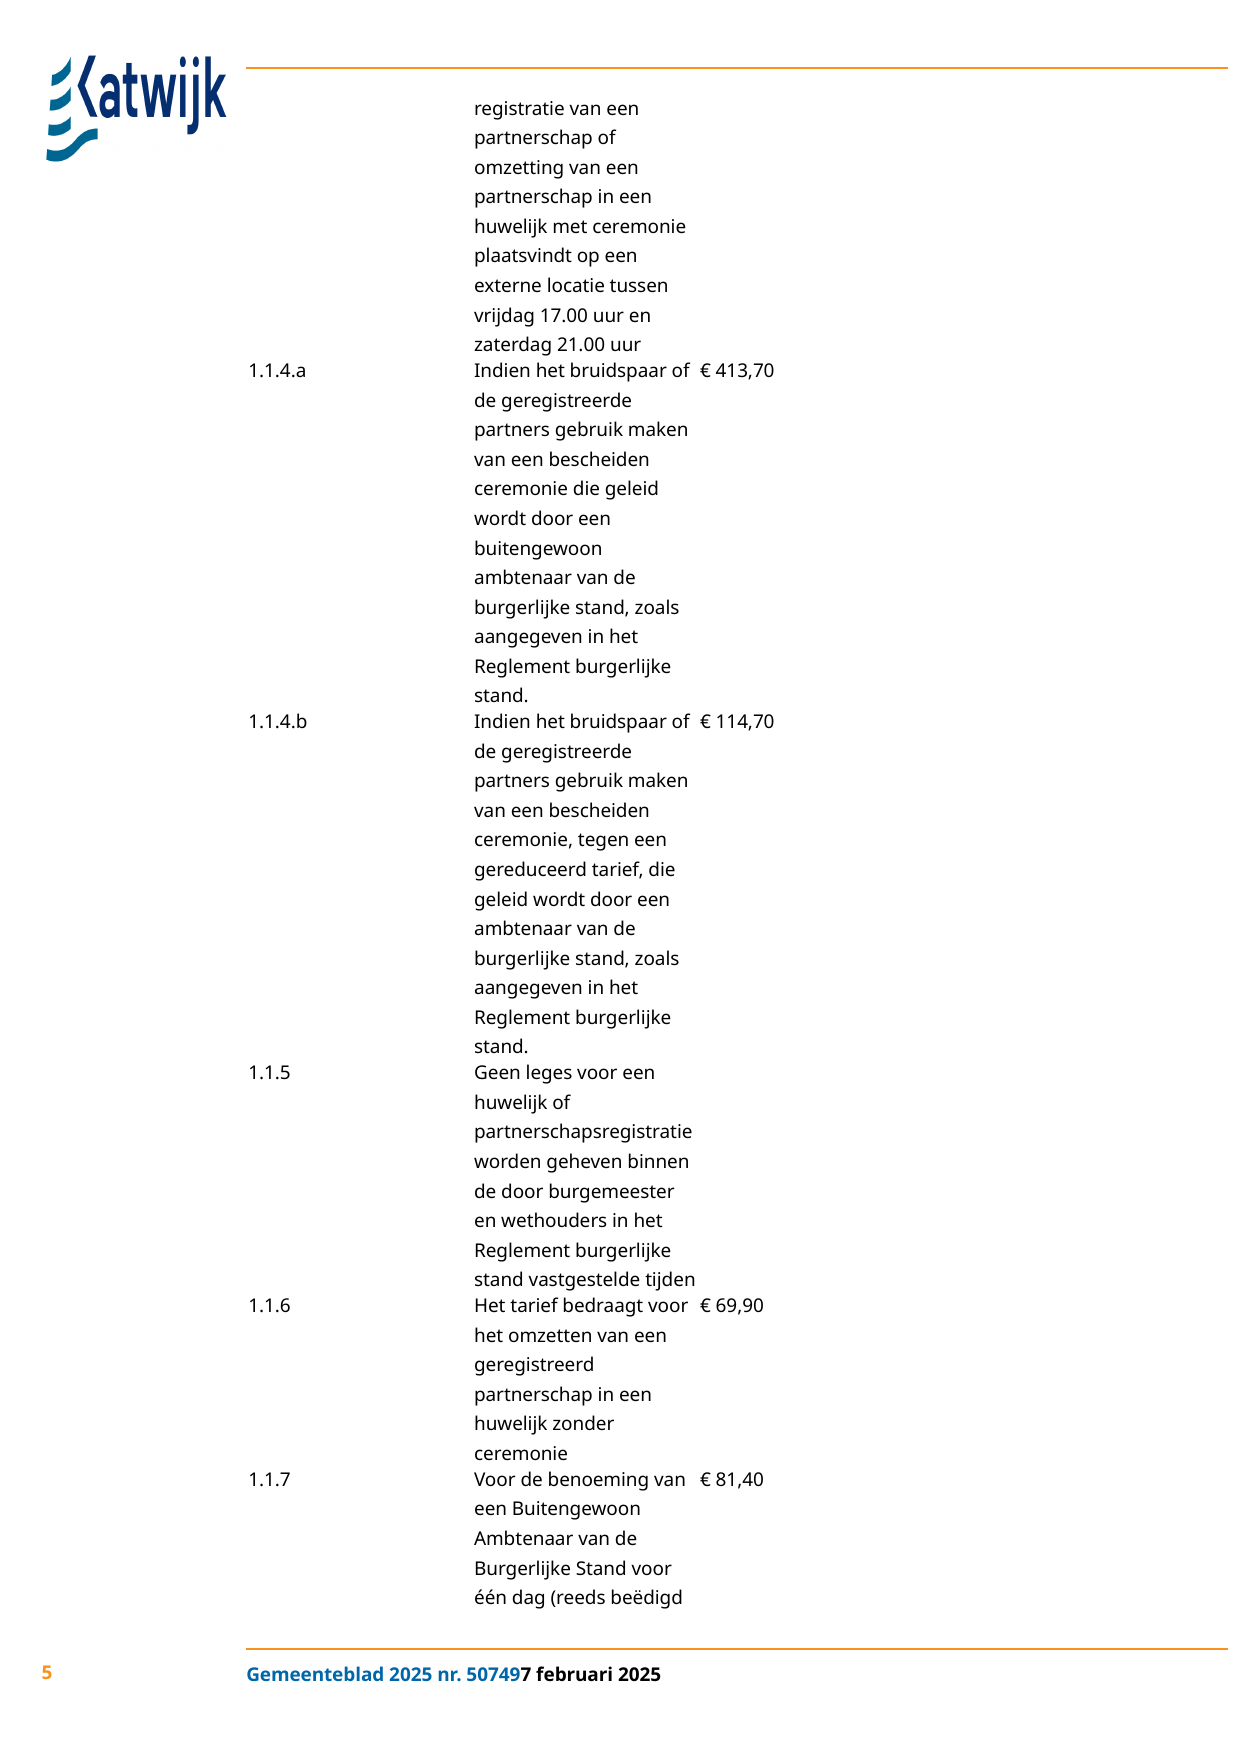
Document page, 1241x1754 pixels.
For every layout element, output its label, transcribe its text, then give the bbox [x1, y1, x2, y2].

table_cell € 81,40 [700, 1466, 926, 1610]
table_cell [700, 95, 926, 357]
table_cell Indien het bruidspaar of de geregistreerde partners gebruik maken van een bescheiden ceremonie die geleid wordt door een buitengewoon ambtenaar van de burgerlijke stand, zoals aangegeven in het Reglement burgerlijke stand. [474, 357, 700, 708]
table_cell 1.1.4.a [248, 357, 474, 708]
table_cell 1.1.7 [248, 1466, 474, 1610]
table_cell Het tarief bedraagt voor het omzetten van een geregistreerd partnerschap in een huwelijk zonder ceremonie [474, 1292, 700, 1466]
table_cell € 413,70 [700, 357, 926, 708]
table_cell 1.1.5 [248, 1060, 474, 1292]
table_cell Indien het bruidspaar of de geregistreerde partners gebruik maken van een bescheiden ceremonie, tegen een gereduceerd tarief, die geleid wordt door een ambtenaar van de burgerlijke stand, zoals aangegeven in het Reglement burgerlijke stand. [474, 708, 700, 1059]
picture [41, 47, 231, 172]
table_cell 1.1.4.b [248, 708, 474, 1059]
table_cell Voor de benoeming van een Buitengewoon Ambtenaar van de Burgerlijke Stand voor één dag (reeds beëdigd [474, 1466, 700, 1610]
table_cell Geen leges voor een huwelijk of partnerschapsregistratie worden geheven binnen de door burgemeester en wethouders in het Reglement burgerlijke stand vastgestelde tijden [474, 1060, 700, 1292]
table_cell [700, 1060, 926, 1292]
table_cell [248, 95, 474, 357]
table_cell registratie van een partnerschap of omzetting van een partnerschap in een huwelijk met ceremonie plaatsvindt op een externe locatie tussen vrijdag 17.00 uur en zaterdag 21.00 uur [474, 95, 700, 357]
table_cell € 69,90 [700, 1292, 926, 1466]
table_cell 1.1.6 [248, 1292, 474, 1466]
table_cell € 114,70 [700, 708, 926, 1059]
